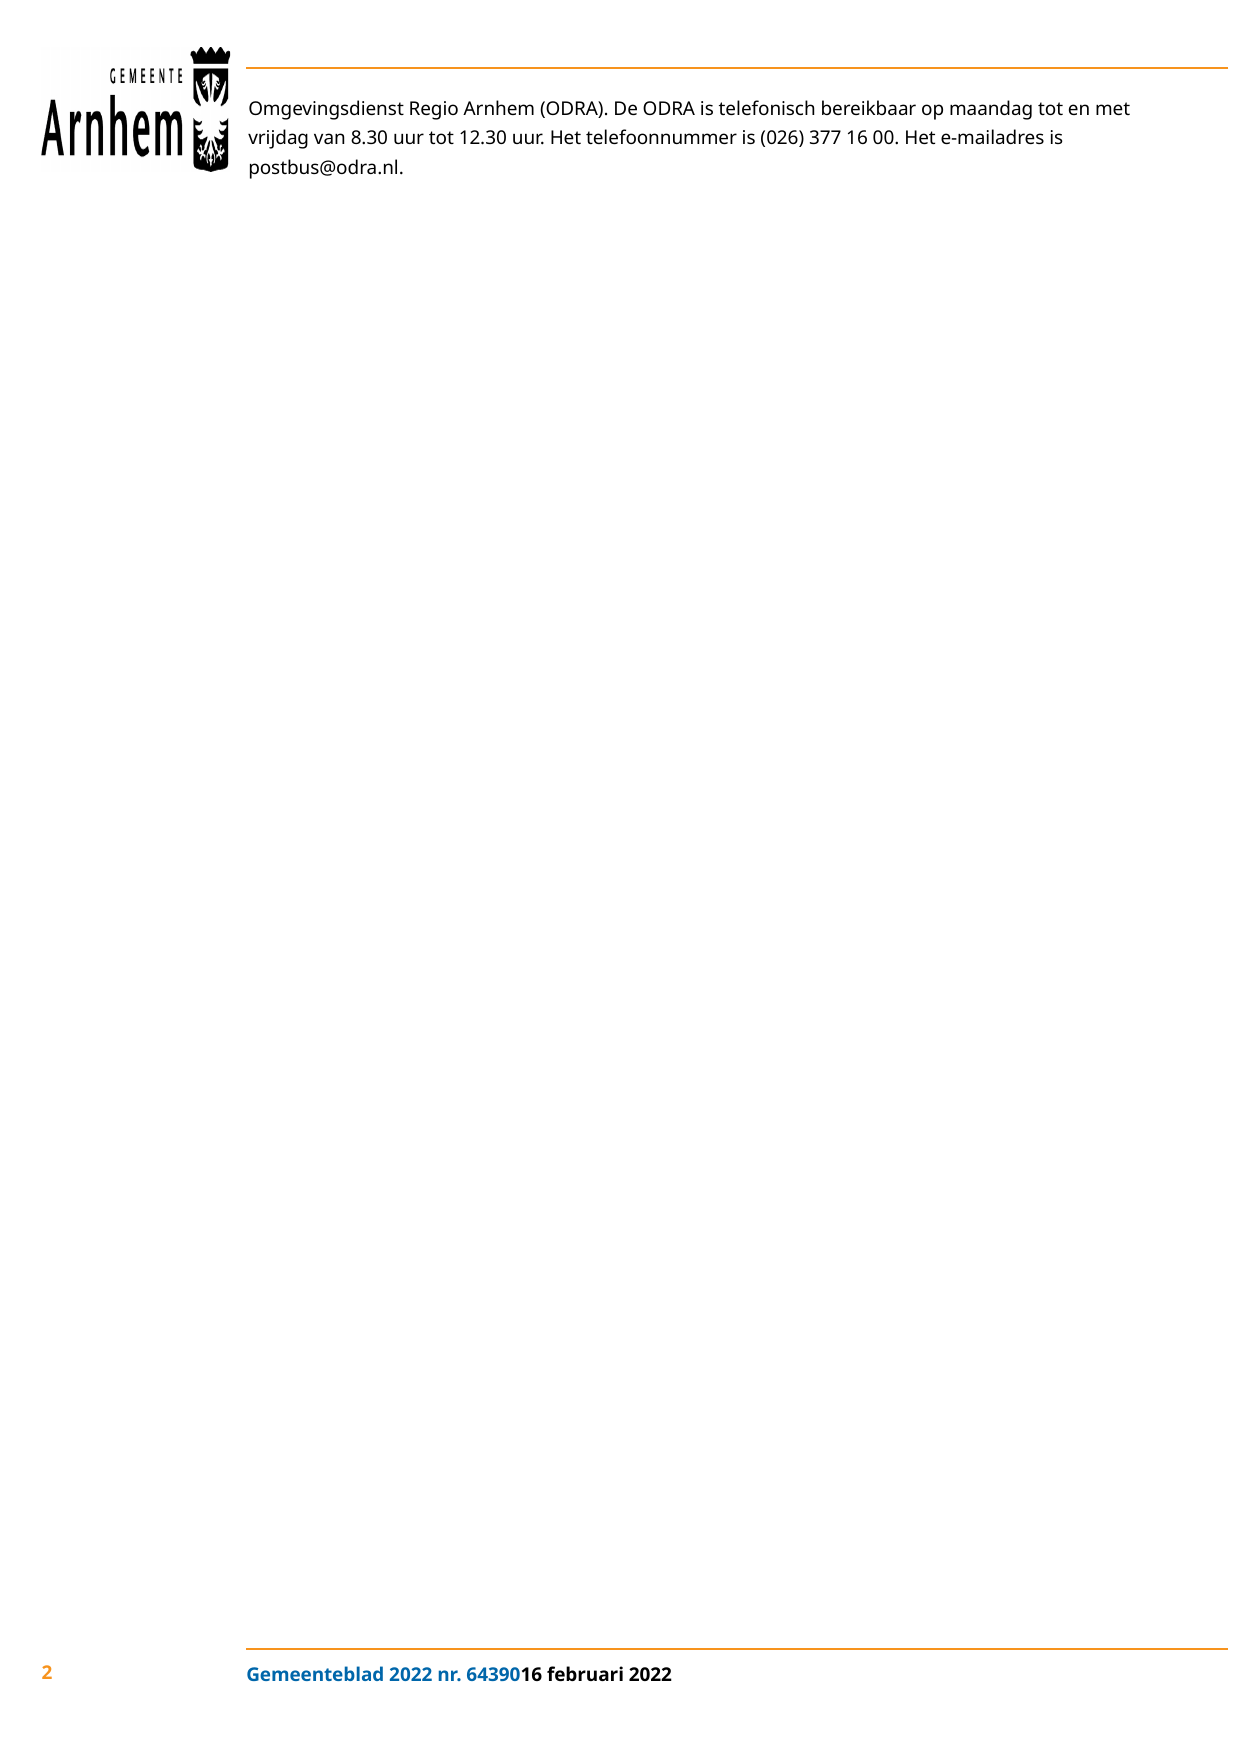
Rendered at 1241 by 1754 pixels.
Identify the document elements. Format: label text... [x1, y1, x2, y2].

picture [41, 47, 231, 172]
text Omgevingsdienst Regio Arnhem (ODRA). De ODRA is telefonisch bereikbaar op maandag tot en met vrijdag van 8.30 uur tot 12.30 uur. Het telefoonnummer is (026) 377 16 00. Het e-mailadres is postbus@odra.nl. [248, 95, 1152, 180]
